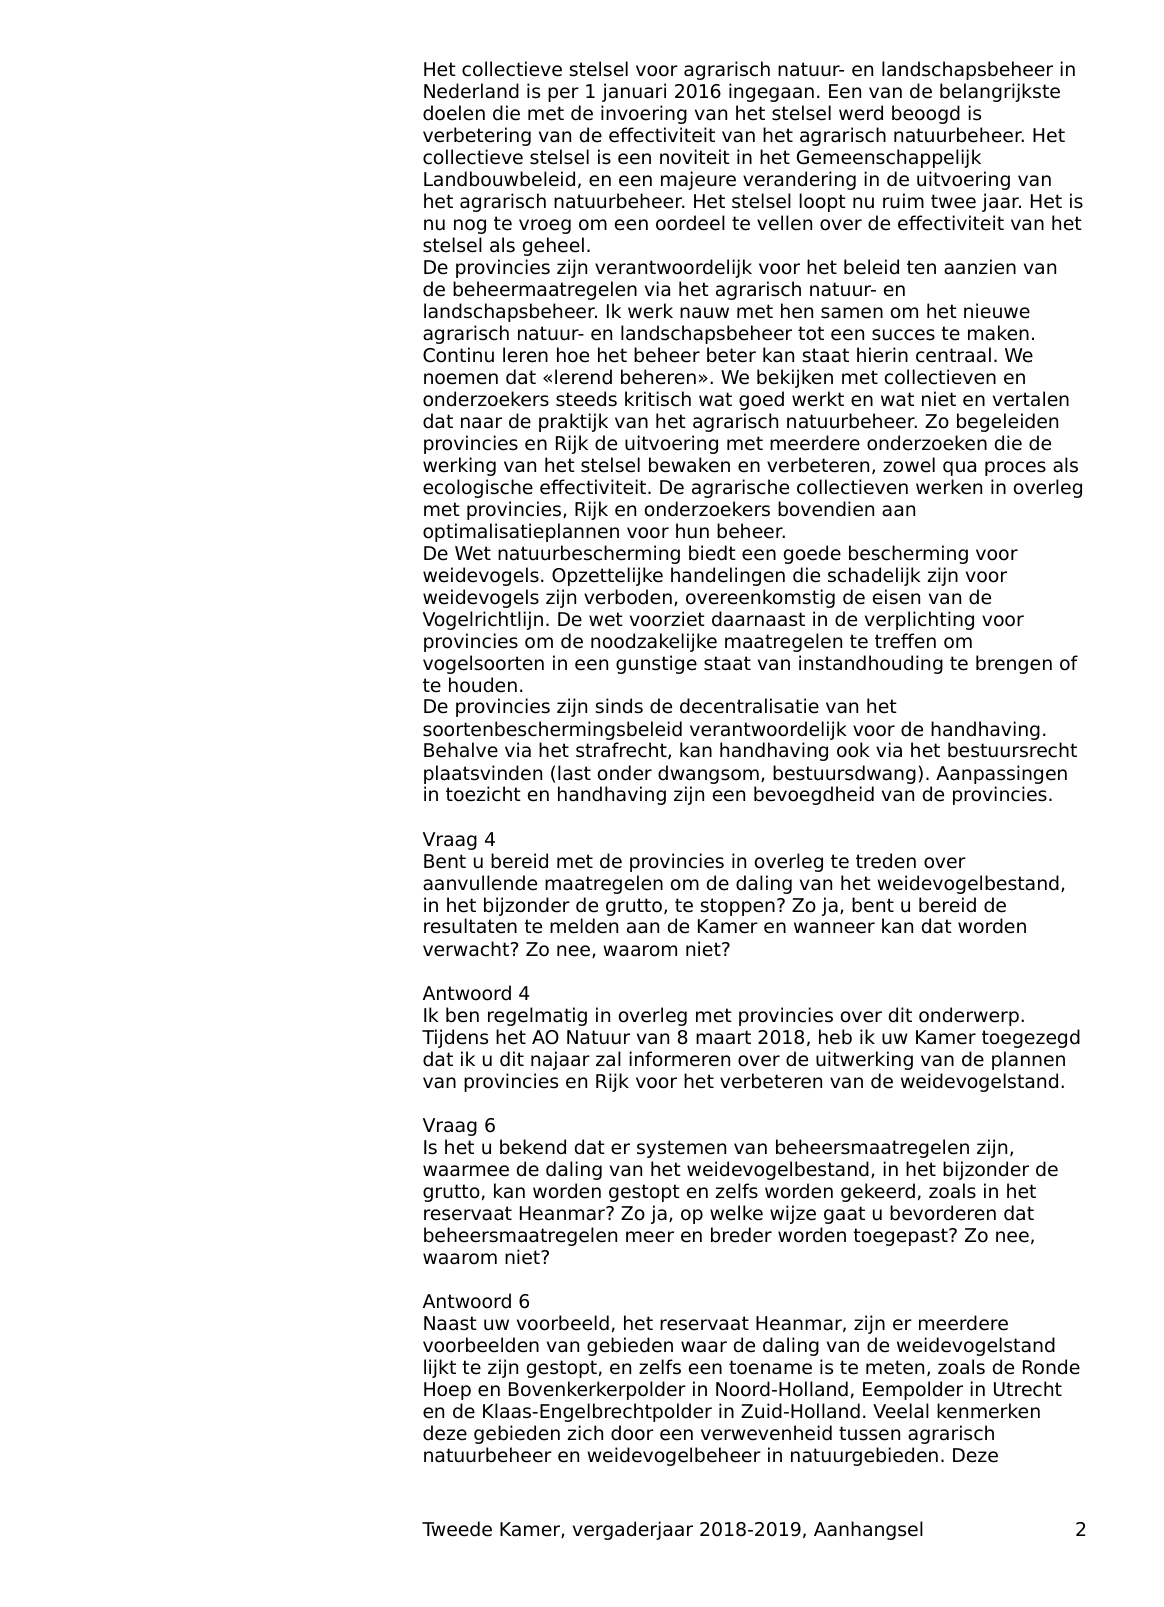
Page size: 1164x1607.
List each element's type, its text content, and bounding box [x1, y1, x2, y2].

text Vraag 6 [422, 1115, 1087, 1137]
text Bent u bereid met de provincies in overleg te treden over aanvullende maatregelen om de daling van het weidevogelbestand, in het bijzonder de grutto, te stoppen? Zo ja, bent u bereid de resultaten te melden aan de Kamer en wanneer kan dat worden verwacht? Zo nee, waarom niet? [422, 851, 1087, 960]
text Vraag 4 [422, 828, 1087, 851]
text De Wet natuurbescherming biedt een goede bescherming voor weidevogels. Opzettelijke handelingen die schadelijk zijn voor weidevogels zijn verboden, overeenkomstig de eisen van de Vogelrichtlijn. De wet voorziet daarnaast in de verplichting voor provincies om de noodzakelijke maatregelen te treffen om vogelsoorten in een gunstige staat van instandhouding te brengen of te houden. [422, 543, 1087, 696]
text Het collectieve stelsel voor agrarisch natuur- en landschapsbeheer in Nederland is per 1 januari 2016 ingegaan. Een van de belangrijkste doelen die met de invoering van het stelsel werd beoogd is verbetering van de effectiviteit van het agrarisch natuurbeheer. Het collectieve stelsel is een noviteit in het Gemeenschappelijk Landbouwbeleid, en een majeure verandering in de uitvoering van het agrarisch natuurbeheer. Het stelsel loopt nu ruim twee jaar. Het is nu nog te vroeg om een oordeel te vellen over de effectiviteit van het stelsel als geheel. [422, 59, 1087, 257]
text Naast uw voorbeeld, het reservaat Heanmar, zijn er meerdere voorbeelden van gebieden waar de daling van de weidevogelstand lijkt te zijn gestopt, en zelfs een toename is te meten, zoals de Ronde Hoep en Bovenkerkerpolder in Noord-Holland, Eempolder in Utrecht en de Klaas-Engelbrechtpolder in Zuid-Holland. Veelal kenmerken deze gebieden zich door een verwevenheid tussen agrarisch natuurbeheer en weidevogelbeheer in natuurgebieden. Deze [422, 1313, 1087, 1467]
text Antwoord 6 [422, 1291, 1087, 1313]
text Is het u bekend dat er systemen van beheersmaatregelen zijn, waarmee de daling van het weidevogelbestand, in het bijzonder de grutto, kan worden gestopt en zelfs worden gekeerd, zoals in het reservaat Heanmar? Zo ja, op welke wijze gaat u bevorderen dat beheersmaatregelen meer en breder worden toegepast? Zo nee, waarom niet? [422, 1137, 1087, 1268]
text Ik ben regelmatig in overleg met provincies over dit onderwerp. Tijdens het AO Natuur van 8 maart 2018, heb ik uw Kamer toegezegd dat ik u dit najaar zal informeren over de uitwerking van de plannen van provincies en Rijk voor het verbeteren van de weidevogelstand. [422, 1004, 1087, 1092]
text De provincies zijn verantwoordelijk voor het beleid ten aanzien van de beheermaatregelen via het agrarisch natuur- en landschapsbeheer. Ik werk nauw met hen samen om het nieuwe agrarisch natuur- en landschapsbeheer tot een succes te maken. Continu leren hoe het beheer beter kan staat hierin centraal. We noemen dat «lerend beheren». We bekijken met collectieven en onderzoekers steeds kritisch wat goed werkt en wat niet en vertalen dat naar de praktijk van het agrarisch natuurbeheer. Zo begeleiden provincies en Rijk de uitvoering met meerdere onderzoeken die de werking van het stelsel bewaken en verbeteren, zowel qua proces als ecologische effectiviteit. De agrarische collectieven werken in overleg met provincies, Rijk en onderzoekers bovendien aan optimalisatieplannen voor hun beheer. [422, 257, 1087, 543]
text Antwoord 4 [422, 983, 1087, 1004]
text De provincies zijn sinds de decentralisatie van het soortenbeschermingsbeleid verantwoordelijk voor de handhaving. Behalve via het strafrecht, kan handhaving ook via het bestuursrecht plaatsvinden (last onder dwangsom, bestuursdwang). Aanpassingen in toezicht en handhaving zijn een bevoegdheid van de provincies. [422, 696, 1087, 806]
